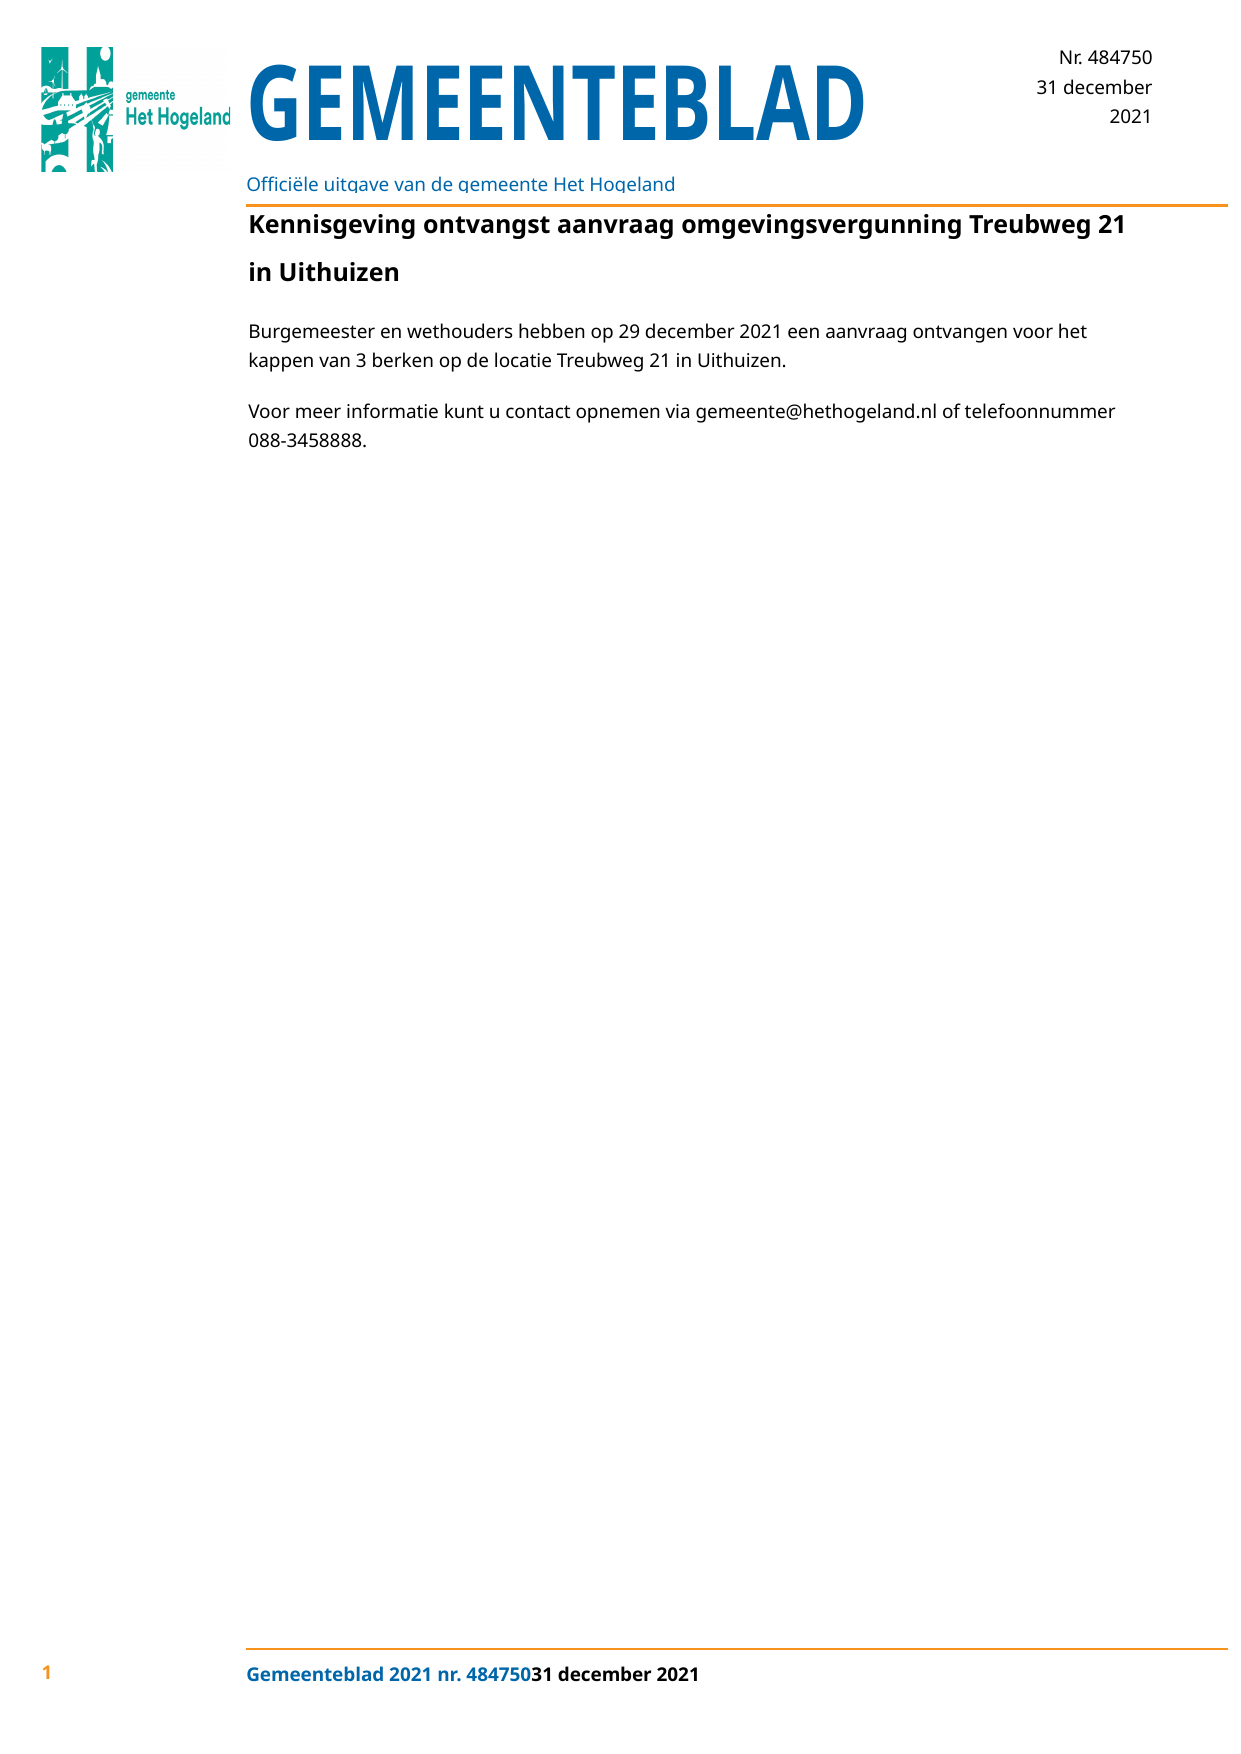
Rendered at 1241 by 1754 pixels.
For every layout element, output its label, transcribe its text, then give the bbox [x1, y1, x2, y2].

text Kennisgeving ontvangst aanvraag omgevingsvergunning Treubweg 21 in Uithuizen [248, 207, 1152, 288]
text Voor meer informatie kunt u contact opnemen via gemeente@hethogeland.nl of telefoonnummer 088-3458888. [248, 398, 1152, 453]
text Burgemeester en wethouders hebben op 29 december 2021 een aanvraag ontvangen voor het kappen van 3 berken op de locatie Treubweg 21 in Uithuizen. [248, 318, 1152, 373]
picture [41, 47, 231, 172]
